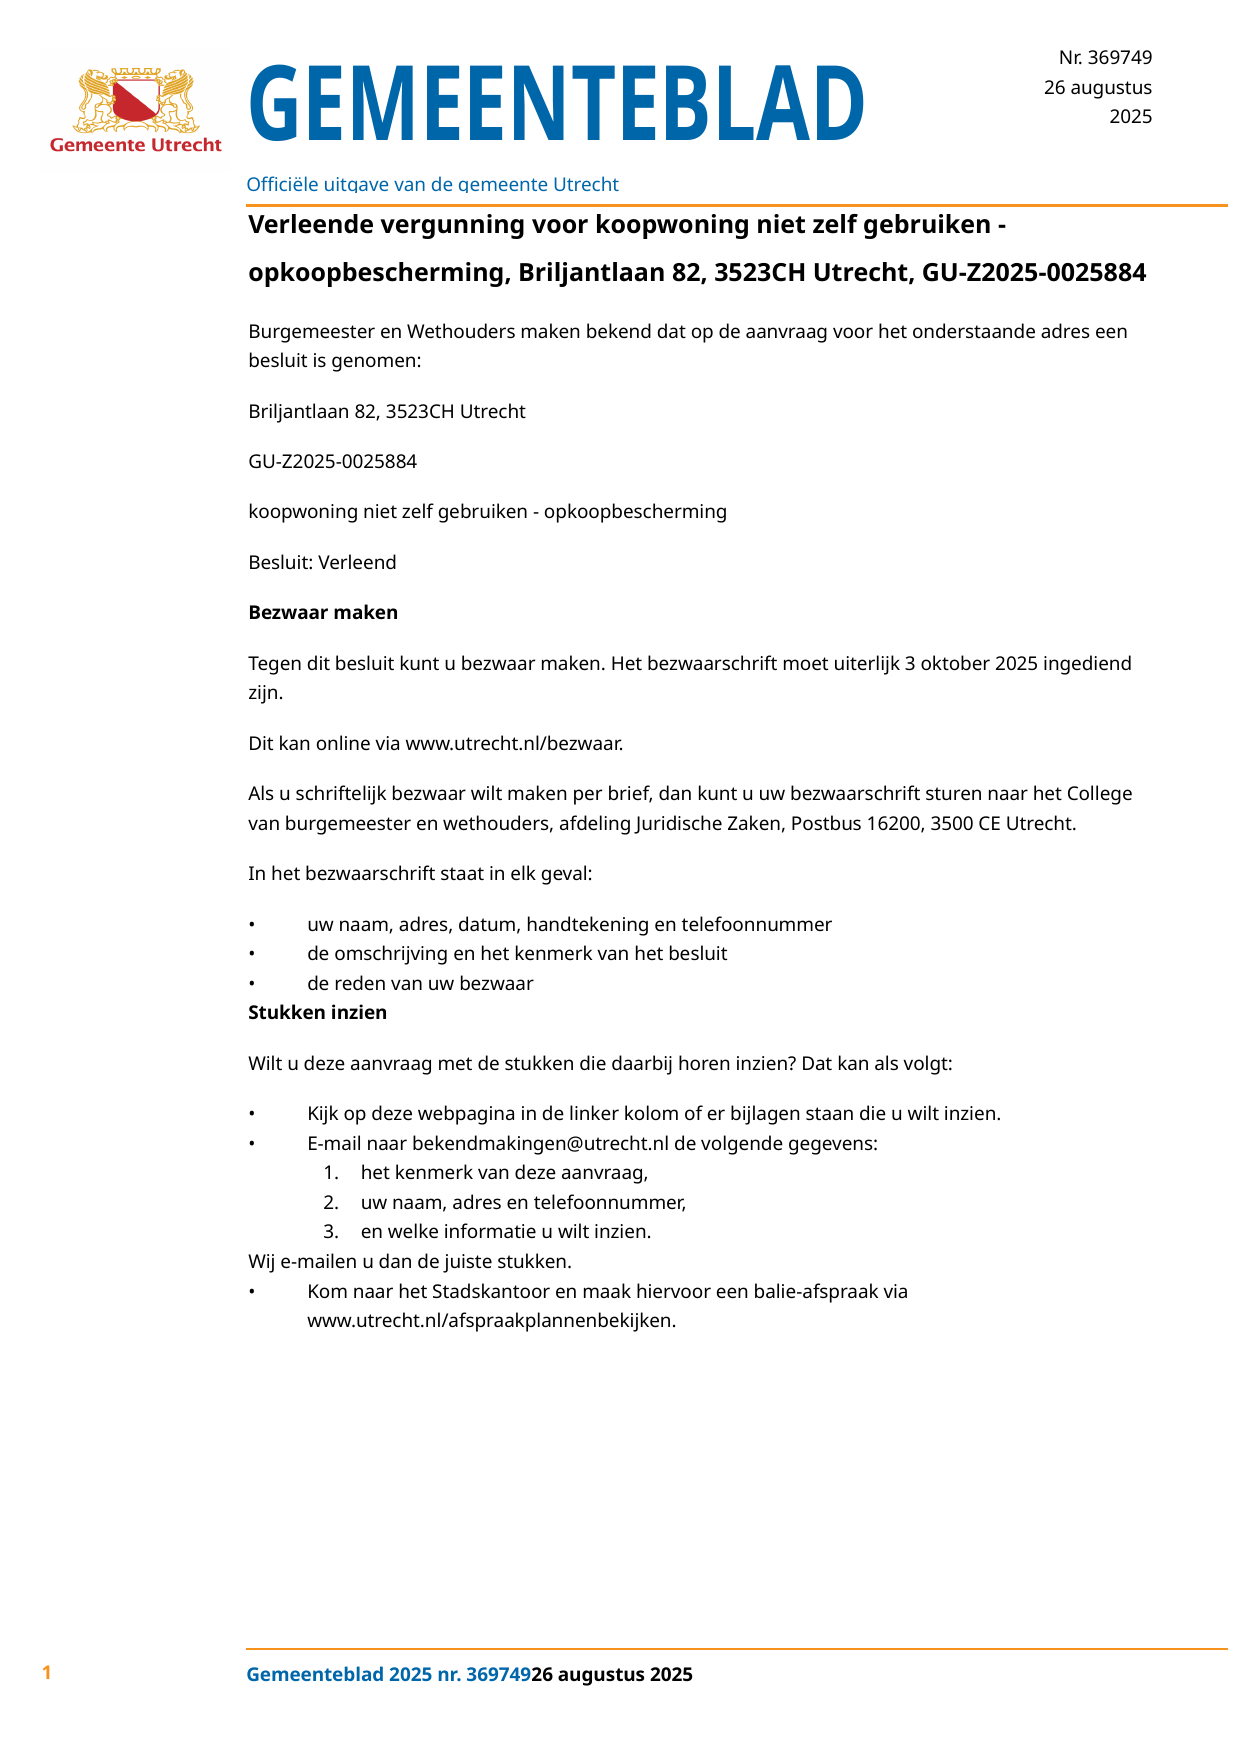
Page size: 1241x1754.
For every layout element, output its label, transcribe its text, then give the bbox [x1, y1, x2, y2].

text Wij e-mailen u dan de juiste stukken. [248, 1248, 1152, 1274]
text koopwoning niet zelf gebruiken - opkoopbescherming [248, 499, 1152, 524]
list Kijk op deze webpagina in de linker kolom of er bijlagen staan die u wilt inzien. [248, 1100, 1152, 1126]
text Stukken inzien [248, 999, 1152, 1025]
list Kom naar het Stadskantoor en maak hiervoor een balie-afspraak via www.utrecht.nl/afspraakplannenbekijken. [248, 1278, 1152, 1333]
text GU-Z2025-0025884 [248, 448, 1152, 474]
text In het bezwaarschrift staat in elk geval: [248, 860, 1152, 886]
text Besluit: Verleend [248, 549, 1152, 575]
list en welke informatie u wilt inzien. [323, 1219, 1152, 1244]
text Als u schriftelijk bezwaar wilt maken per brief, dan kunt u uw bezwaarschrift sturen naar het College van burgemeester en wethouders, afdeling Juridische Zaken, Postbus 16200, 3500 CE Utrecht. [248, 780, 1152, 836]
list de reden van uw bezwaar [248, 970, 1152, 996]
text Dit kan online via www.utrecht.nl/bezwaar. [248, 730, 1152, 756]
text Briljantlaan 82, 3523CH Utrecht [248, 398, 1152, 424]
picture [41, 47, 231, 172]
text Tegen dit besluit kunt u bezwaar maken. Het bezwaarschrift moet uiterlijk 3 oktober 2025 ingediend zijn. [248, 650, 1152, 705]
text Bezwaar maken [248, 599, 1152, 625]
list uw naam, adres en telefoonnummer, [323, 1189, 1152, 1215]
text Burgemeester en Wethouders maken bekend dat op de aanvraag voor het onderstaande adres een besluit is genomen: [248, 318, 1152, 373]
text Wilt u deze aanvraag met de stukken die daarbij horen inzien? Dat kan als volgt: [248, 1050, 1152, 1076]
text Verleende vergunning voor koopwoning niet zelf gebruiken - opkoopbescherming, Briljantlaan 82, 3523CH Utrecht, GU-Z2025-0025884 [248, 207, 1152, 288]
list het kenmerk van deze aanvraag, [323, 1159, 1152, 1185]
list uw naam, adres, datum, handtekening en telefoonnummer [248, 911, 1152, 937]
list de omschrijving en het kenmerk van het besluit [248, 940, 1152, 966]
list E-mail naar bekendmakingen@utrecht.nl de volgende gegevens: [248, 1130, 1152, 1156]
